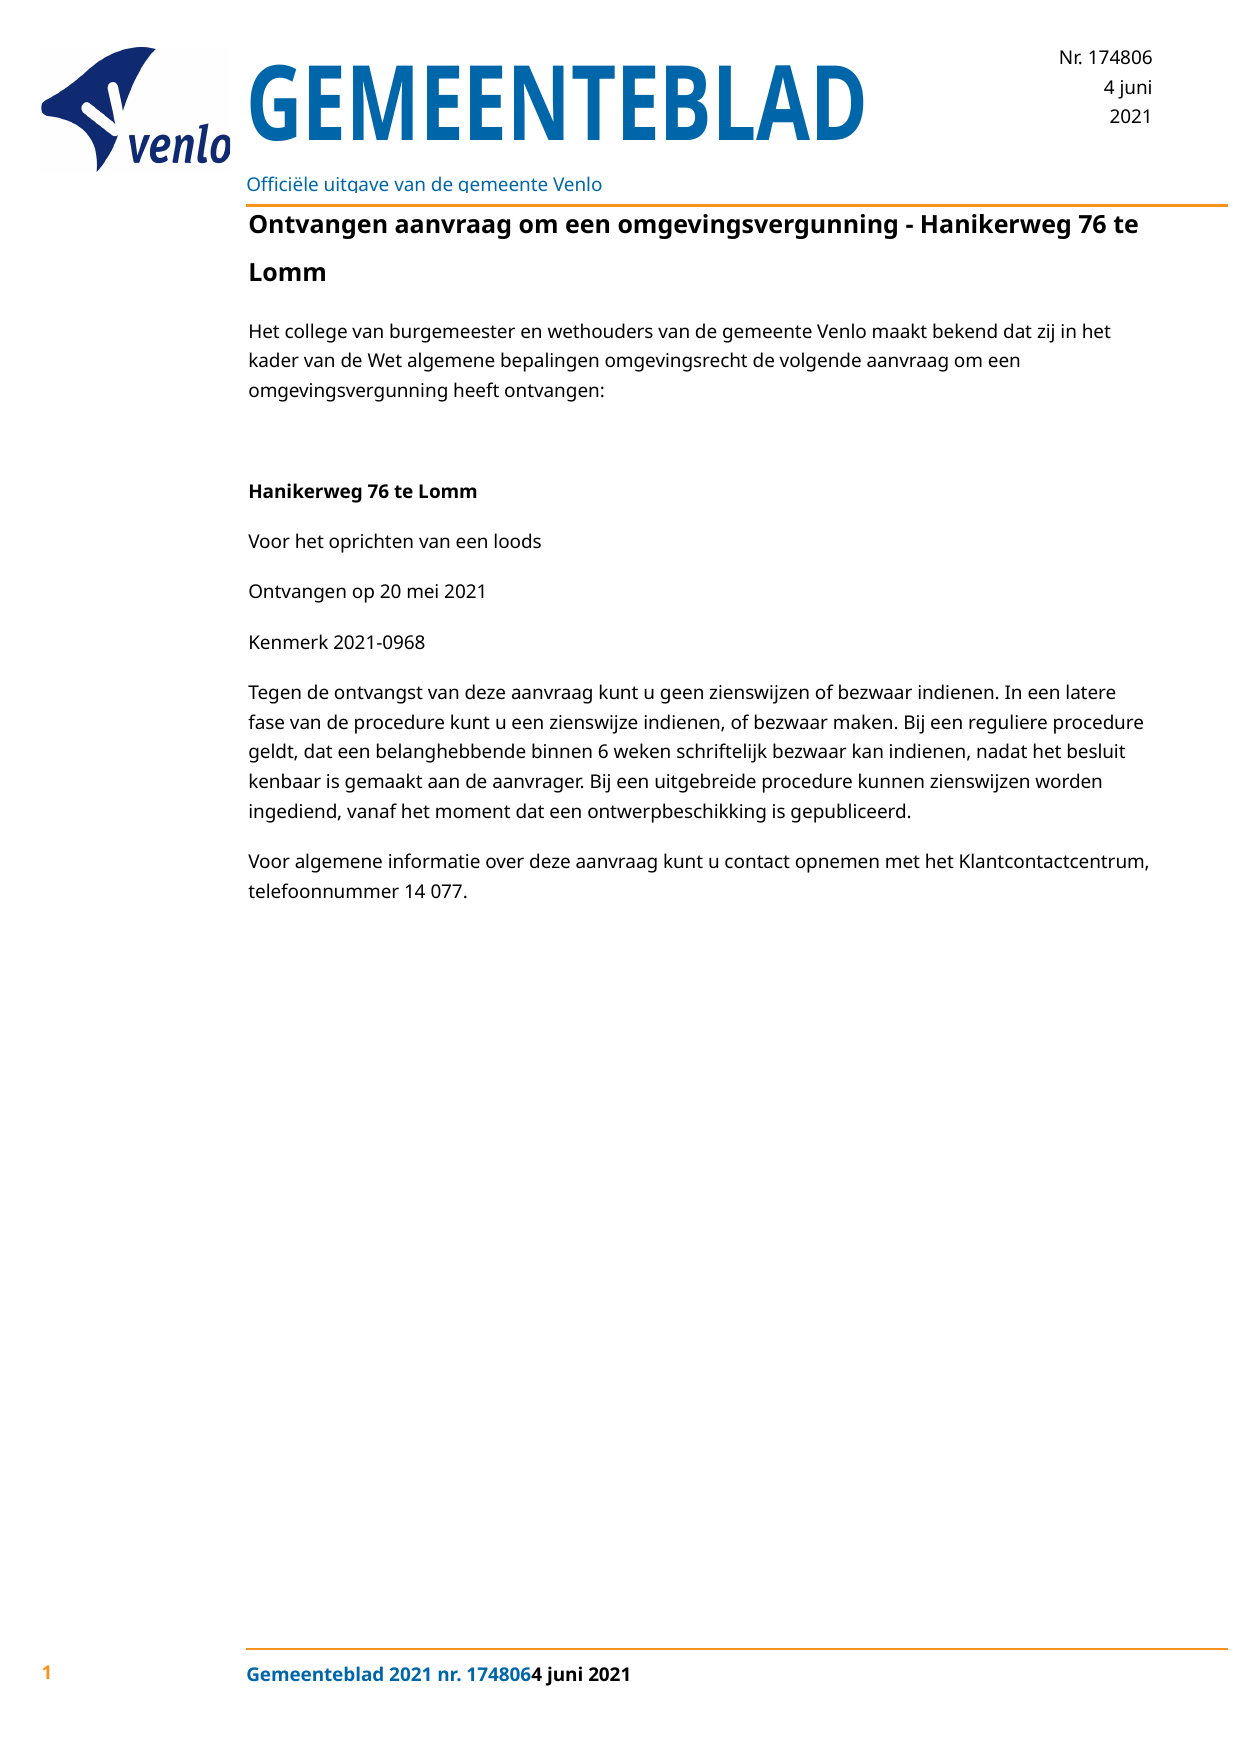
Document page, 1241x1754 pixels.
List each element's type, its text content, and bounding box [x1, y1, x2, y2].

text Voor algemene informatie over deze aanvraag kunt u contact opnemen met het Klantcontactcentrum, telefoonnummer 14 077. [248, 848, 1152, 904]
text Ontvangen aanvraag om een omgevingsvergunning - Hanikerweg 76 te Lomm [248, 207, 1152, 288]
text Het college van burgemeester en wethouders van de gemeente Venlo maakt bekend dat zij in het kader van de Wet algemene bepalingen omgevingsrecht de volgende aanvraag om een omgevingsvergunning heeft ontvangen: [248, 318, 1152, 403]
text Voor het oprichten van een loods [248, 528, 1152, 554]
text Ontvangen op 20 mei 2021 [248, 579, 1152, 604]
picture [41, 47, 231, 172]
text Hanikerweg 76 te Lomm [248, 478, 1152, 504]
text Kenmerk 2021-0968 [248, 629, 1152, 655]
text Tegen de ontvangst van deze aanvraag kunt u geen zienswijzen of bezwaar indienen. In een latere fase van de procedure kunt u een zienswijze indienen, of bezwaar maken. Bij een reguliere procedure geldt, dat een belanghebbende binnen 6 weken schriftelijk bezwaar kan indienen, nadat het besluit kenbaar is gemaakt aan de aanvrager. Bij een uitgebreide procedure kunnen zienswijzen worden ingediend, vanaf het moment dat een ontwerpbeschikking is gepubliceerd. [248, 679, 1152, 824]
